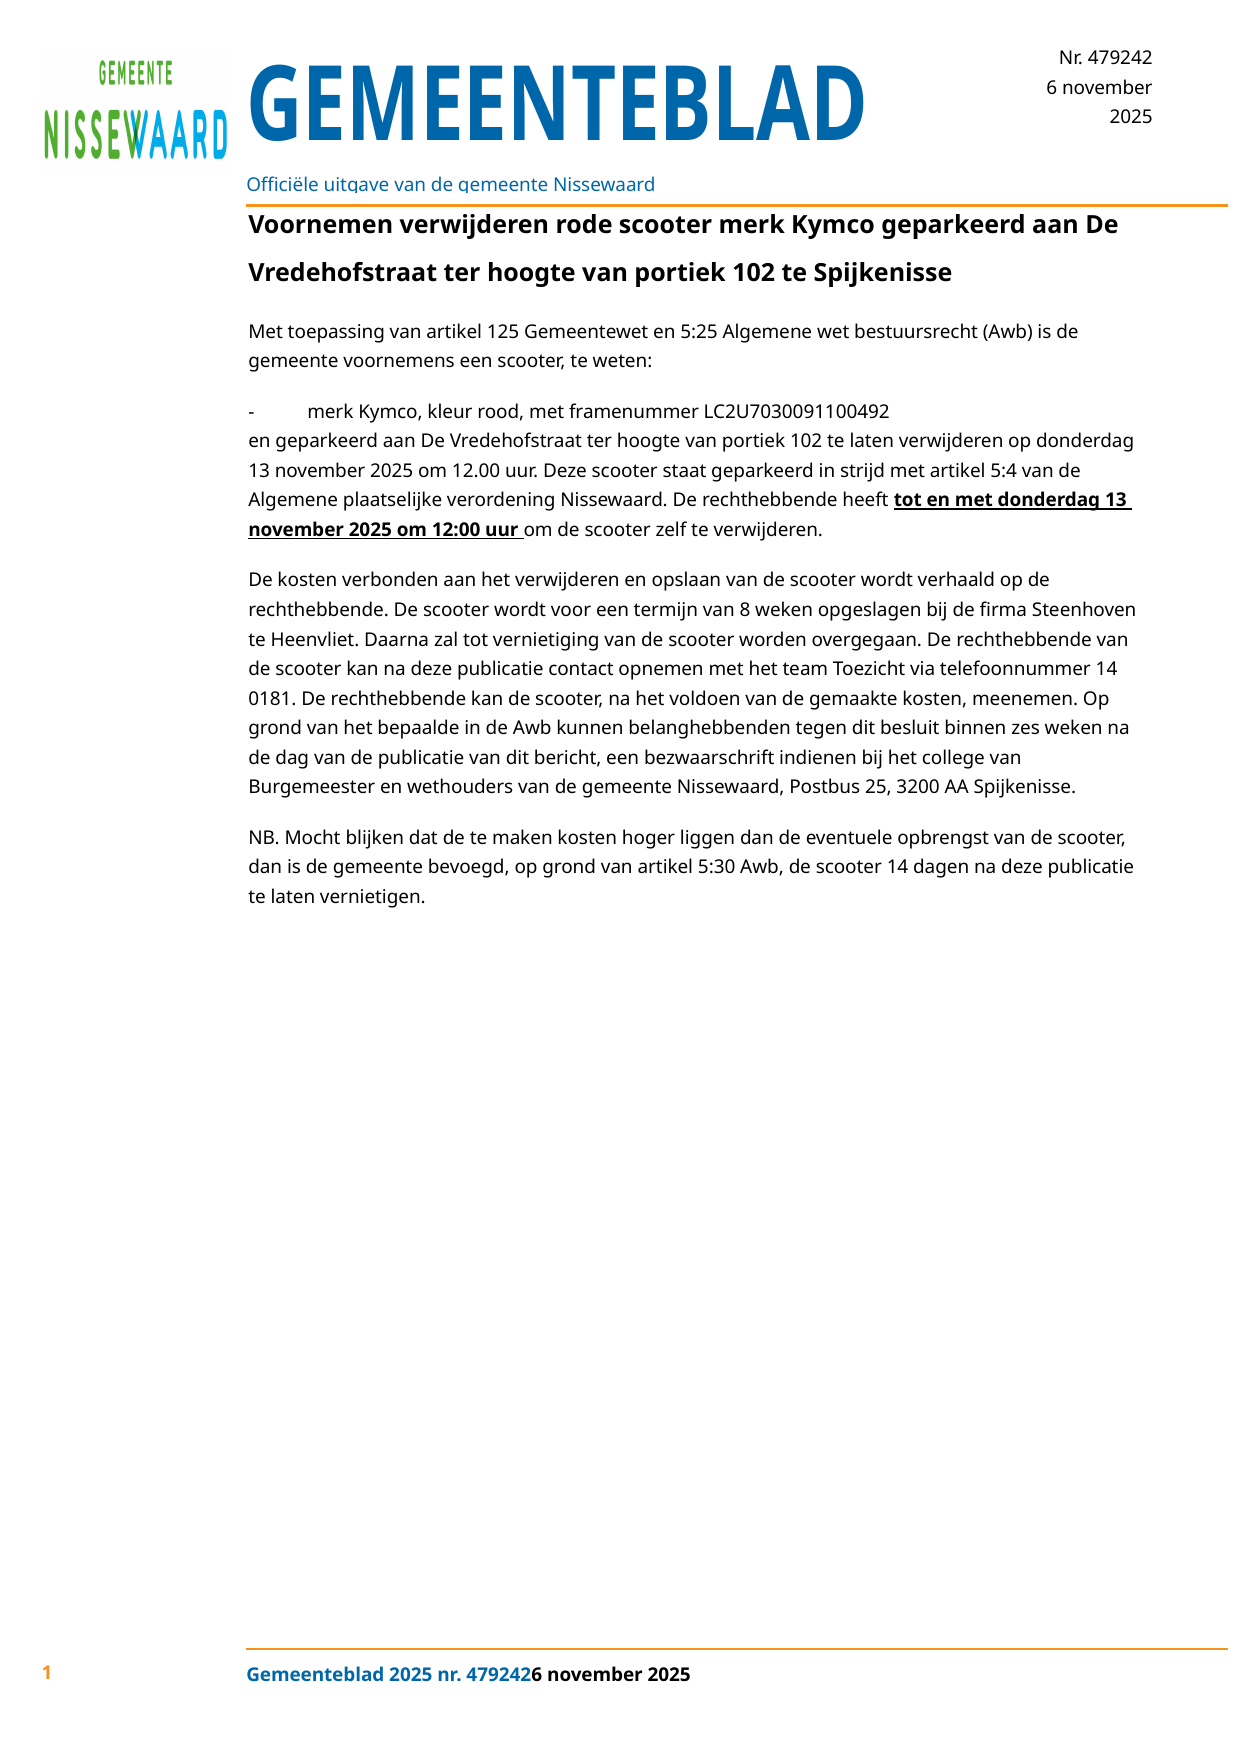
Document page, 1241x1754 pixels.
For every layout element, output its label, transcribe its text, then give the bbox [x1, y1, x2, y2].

picture [41, 47, 231, 172]
text NB. Mocht blijken dat de te maken kosten hoger liggen dan de eventuele opbrengst van de scooter, dan is de gemeente bevoegd, op grond van artikel 5:30 Awb, de scooter 14 dagen na deze publicatie te laten vernietigen. [248, 824, 1152, 909]
list merk Kymco, kleur rood, met framenummer LC2U7030091100492 [248, 398, 1152, 424]
text De kosten verbonden aan het verwijderen en opslaan van de scooter wordt verhaald op de rechthebbende. De scooter wordt voor een termijn van 8 weken opgeslagen bij de firma Steenhoven te Heenvliet. Daarna zal tot vernietiging van de scooter worden overgegaan. De rechthebbende van de scooter kan na deze publicatie contact opnemen met het team Toezicht via telefoonnummer 14 0181. De rechthebbende kan de scooter, na het voldoen van de gemaakte kosten, meenemen. Op grond van het bepaalde in de Awb kunnen belanghebbenden tegen dit besluit binnen zes weken na de dag van de publicatie van dit bericht, een bezwaarschrift indienen bij het college van Burgemeester en wethouders van de gemeente Nissewaard, Postbus 25, 3200 AA Spijkenisse. [248, 567, 1152, 799]
text Met toepassing van artikel 125 Gemeentewet en 5:25 Algemene wet bestuursrecht (Awb) is de gemeente voornemens een scooter, te weten: [248, 318, 1152, 373]
text Voornemen verwijderen rode scooter merk Kymco geparkeerd aan De Vredehofstraat ter hoogte van portiek 102 te Spijkenisse [248, 207, 1152, 288]
text en geparkeerd aan De Vredehofstraat ter hoogte van portiek 102 te laten verwijderen op donderdag 13 november 2025 om 12.00 uur. Deze scooter staat geparkeerd in strijd met artikel 5:4 van de Algemene plaatselijke verordening Nissewaard. De rechthebbende heeft tot en met donderdag 13 november 2025 om 12:00 uur om de scooter zelf te verwijderen. [248, 427, 1152, 542]
